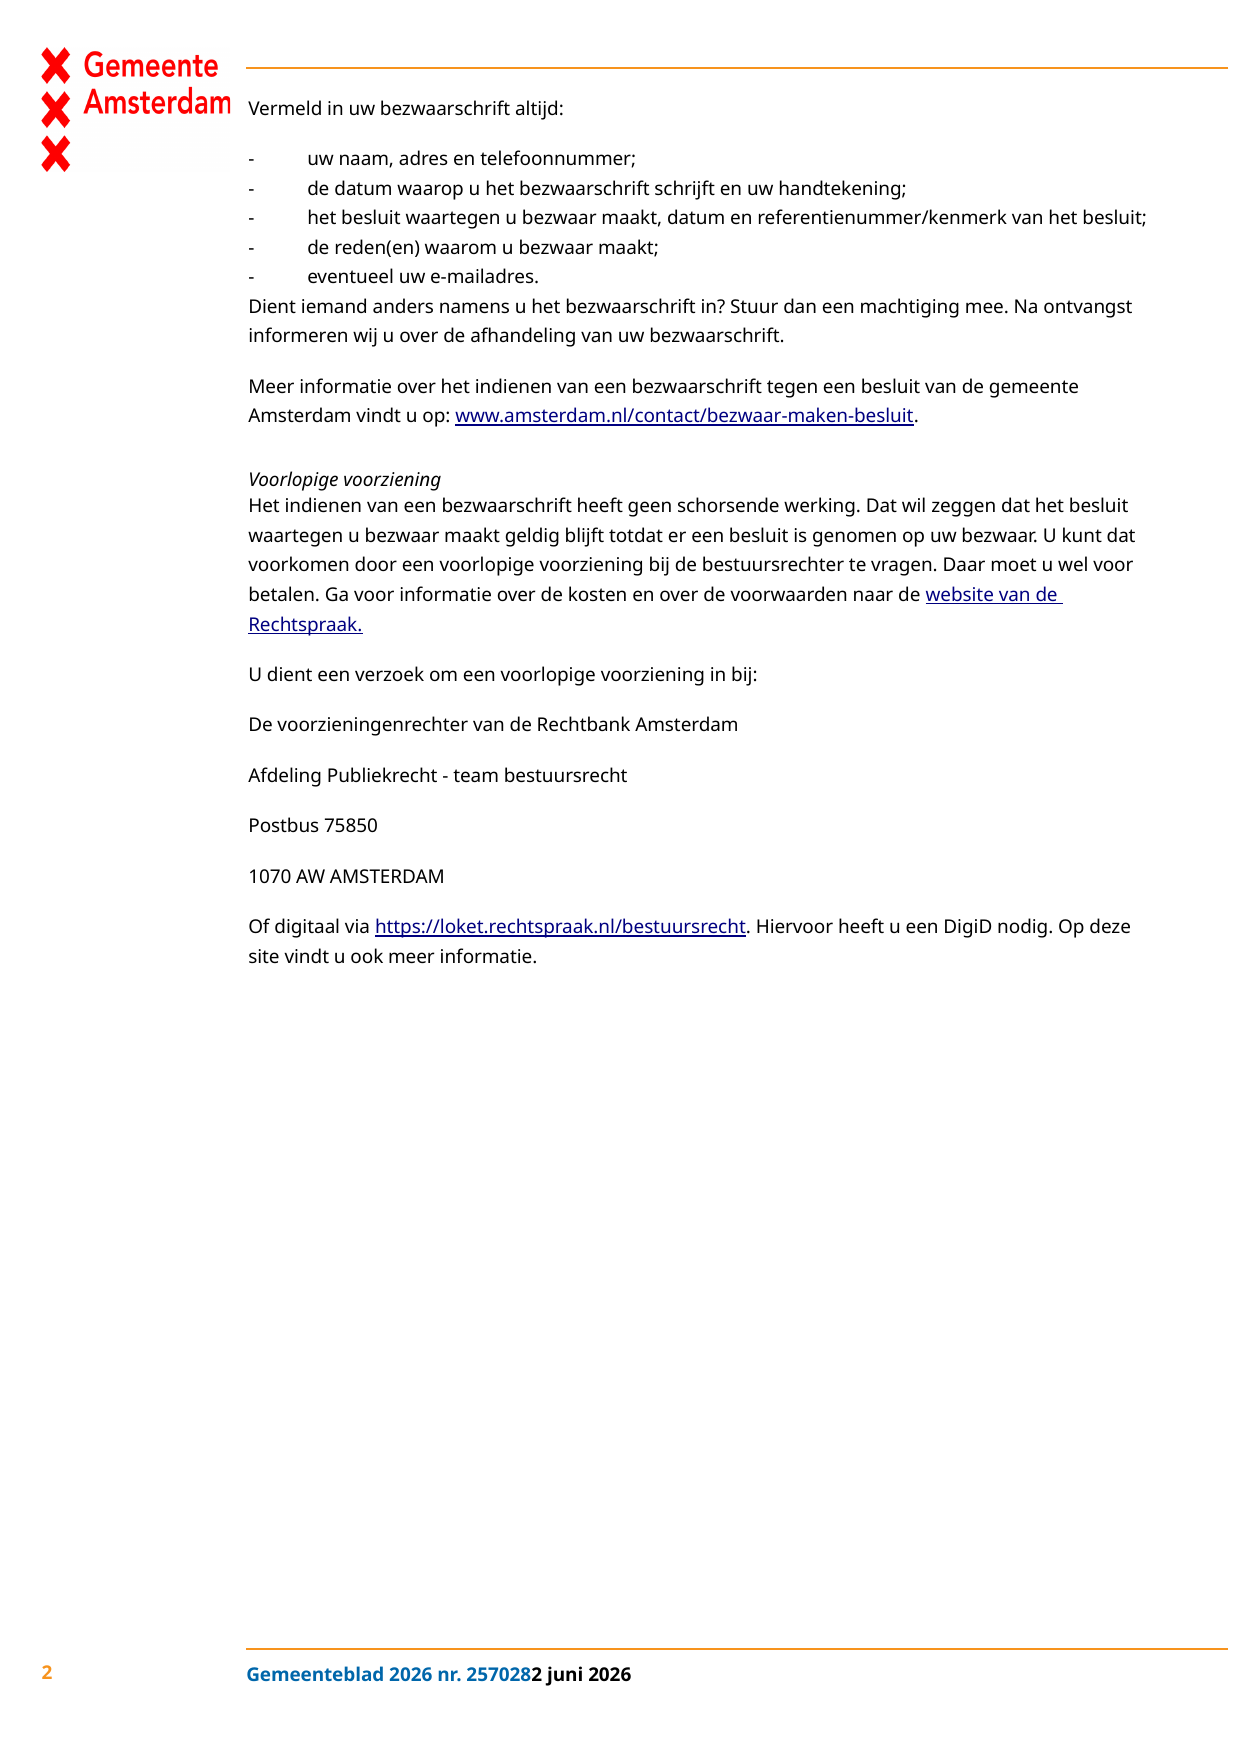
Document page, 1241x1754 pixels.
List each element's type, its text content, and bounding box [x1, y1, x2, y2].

text 1070 AW AMSTERDAM [248, 863, 1152, 888]
text U dient een verzoek om een voorlopige voorziening in bij: [248, 661, 1152, 687]
list uw naam, adres en telefoonnummer; [248, 145, 1152, 171]
text Meer informatie over het indienen van een bezwaarschrift tegen een besluit van de gemeente Amsterdam vindt u op: www.amsterdam.nl/contact/bezwaar-maken-besluit. [248, 373, 1152, 428]
list eventueel uw e-mailadres. [248, 263, 1152, 289]
text De voorzieningenrechter van de Rechtbank Amsterdam [248, 712, 1152, 737]
text Afdeling Publiekrecht - team bestuursrecht [248, 762, 1152, 788]
list de datum waarop u het bezwaarschrift schrijft en uw handtekening; [248, 175, 1152, 201]
text Vermeld in uw bezwaarschrift altijd: [248, 95, 1152, 121]
text Of digitaal via https://loket.rechtspraak.nl/bestuursrecht. Hiervoor heeft u een DigiD nodig. Op deze site vindt u ook meer informatie. [248, 913, 1152, 968]
list de reden(en) waarom u bezwaar maakt; [248, 234, 1152, 260]
text Postbus 75850 [248, 812, 1152, 838]
text Voorlopige voorziening [248, 467, 1152, 492]
picture [41, 47, 231, 172]
text Het indienen van een bezwaarschrift heeft geen schorsende werking. Dat wil zeggen dat het besluit waartegen u bezwaar maakt geldig blijft totdat er een besluit is genomen op uw bezwaar. U kunt dat voorkomen door een voorlopige voorziening bij de bestuursrechter te vragen. Daar moet u wel voor betalen. Ga voor informatie over de kosten en over de voorwaarden naar de website van de Rechtspraak. [248, 492, 1152, 636]
list het besluit waartegen u bezwaar maakt, datum en referentienummer/kenmerk van het besluit; [248, 204, 1152, 230]
text Dient iemand anders namens u het bezwaarschrift in? Stuur dan een machtiging mee. Na ontvangst informeren wij u over de afhandeling van uw bezwaarschrift. [248, 293, 1152, 348]
